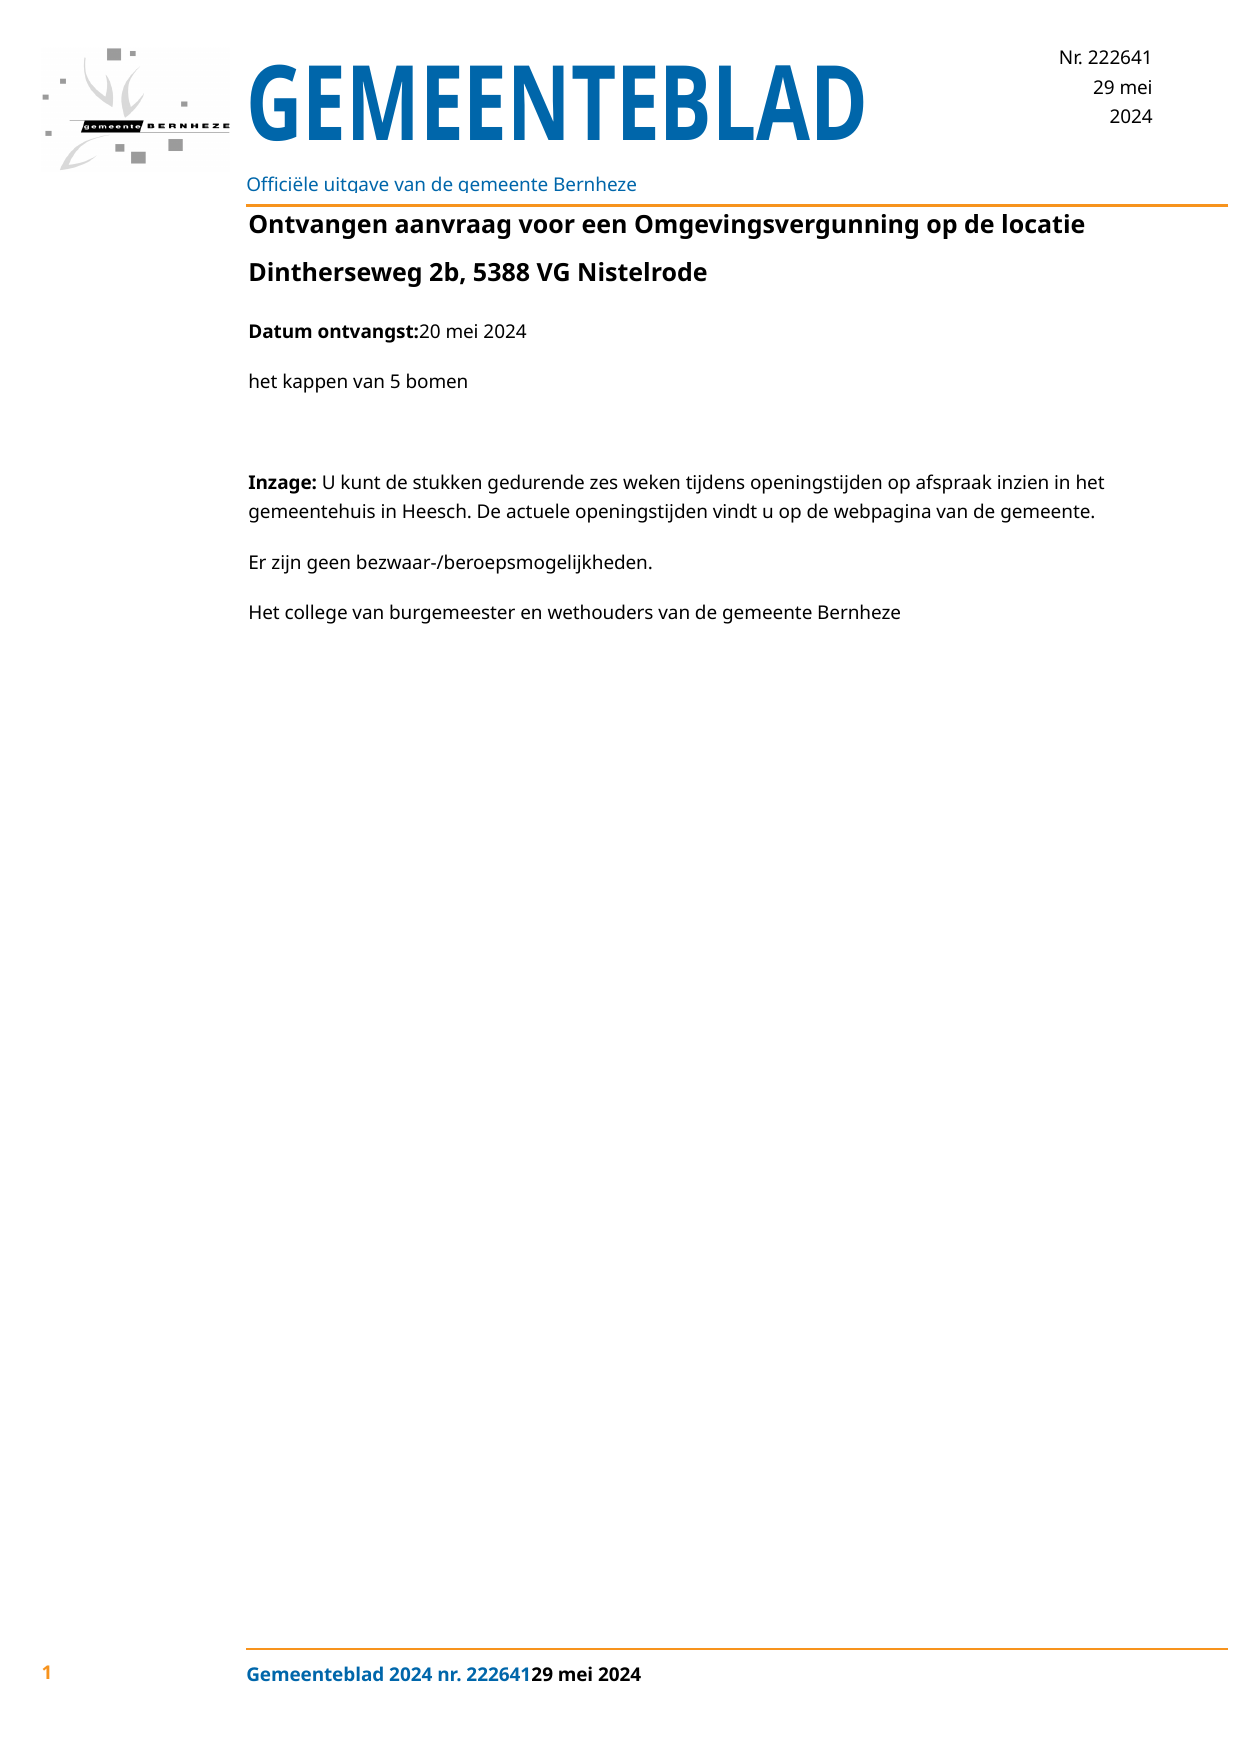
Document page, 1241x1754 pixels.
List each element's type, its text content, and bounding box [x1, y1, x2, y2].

text Er zijn geen bezwaar-/beroepsmogelijkheden. [248, 549, 1152, 575]
picture [41, 47, 231, 172]
text het kappen van 5 bomen [248, 368, 1152, 394]
text Ontvangen aanvraag voor een Omgevingsvergunning op de locatie Dintherseweg 2b, 5388 VG Nistelrode [248, 207, 1152, 288]
text Datum ontvangst:20 mei 2024 [248, 318, 1152, 344]
text Inzage: U kunt de stukken gedurende zes weken tijdens openingstijden op afspraak inzien in het gemeentehuis in Heesch. De actuele openingstijden vindt u op de webpagina van de gemeente. [248, 469, 1152, 524]
text Het college van burgemeester en wethouders van de gemeente Bernheze [248, 599, 1152, 625]
